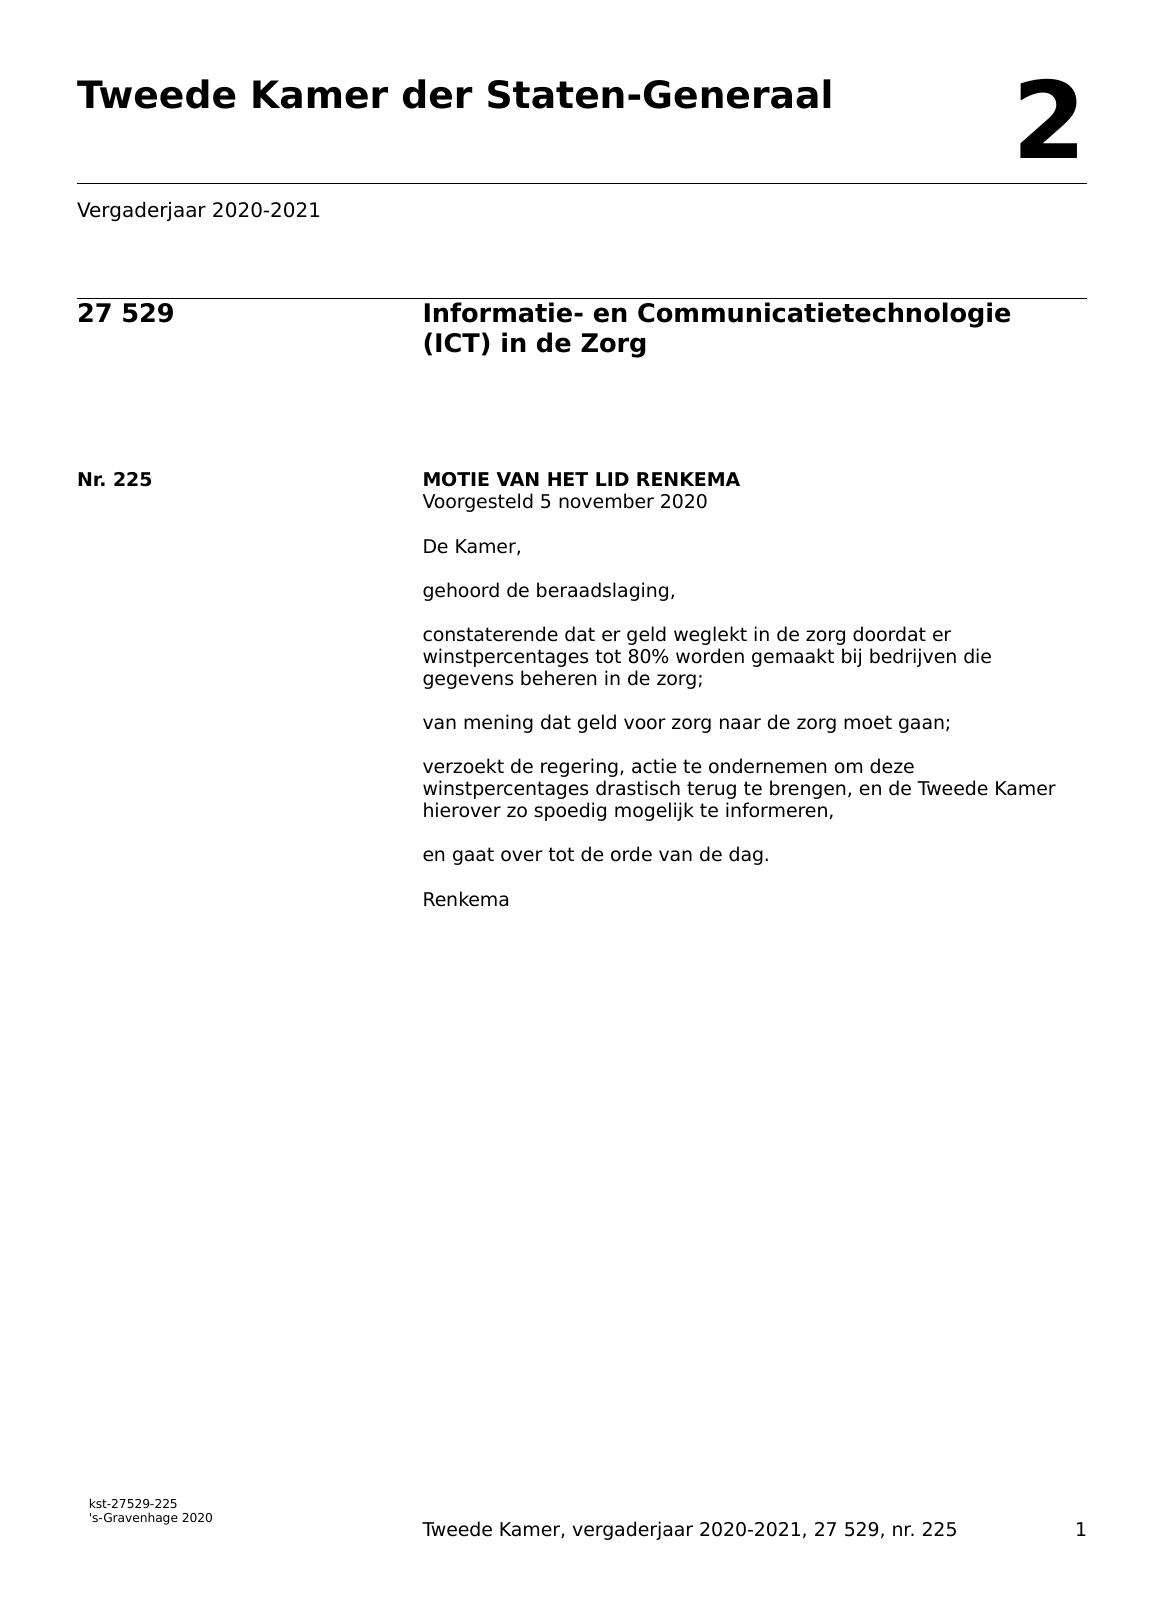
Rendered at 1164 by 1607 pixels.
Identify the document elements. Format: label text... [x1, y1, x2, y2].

text constaterende dat er geld weglekt in de zorg doordat er winstpercentages tot 80% worden gemaakt bij bedrijven die gegevens beheren in de zorg; [422, 624, 1087, 690]
table_header Tweede Kamer der Staten-Generaal [77, 59, 886, 183]
text van mening dat geld voor zorg naar de zorg moet gaan; [422, 712, 1087, 734]
text Voorgesteld 5 november 2020 [422, 491, 1087, 513]
text verzoekt de regering, actie te ondernemen om deze winstpercentages drastisch terug te brengen, en de Tweede Kamer hierover zo spoedig mogelijk te informeren, [422, 756, 1087, 822]
subtitle Nr. 225 MOTIE VAN HET LID RENKEMA [77, 469, 1087, 491]
text kst-27529-225 [88, 1497, 323, 1511]
text gehoord de beraadslaging, [422, 580, 1087, 602]
text De Kamer, [422, 536, 1087, 557]
table_header 2 [886, 59, 1087, 183]
table_cell Vergaderjaar 2020-2021 [77, 184, 1087, 298]
text en gaat over tot de orde van de dag. [422, 844, 1087, 866]
text Renkema [422, 888, 1087, 910]
subtitle 27 529 Informatie- en Communicatietechnologie (ICT) in de Zorg [77, 299, 1087, 358]
text 's-Gravenhage 2020 [88, 1511, 323, 1525]
